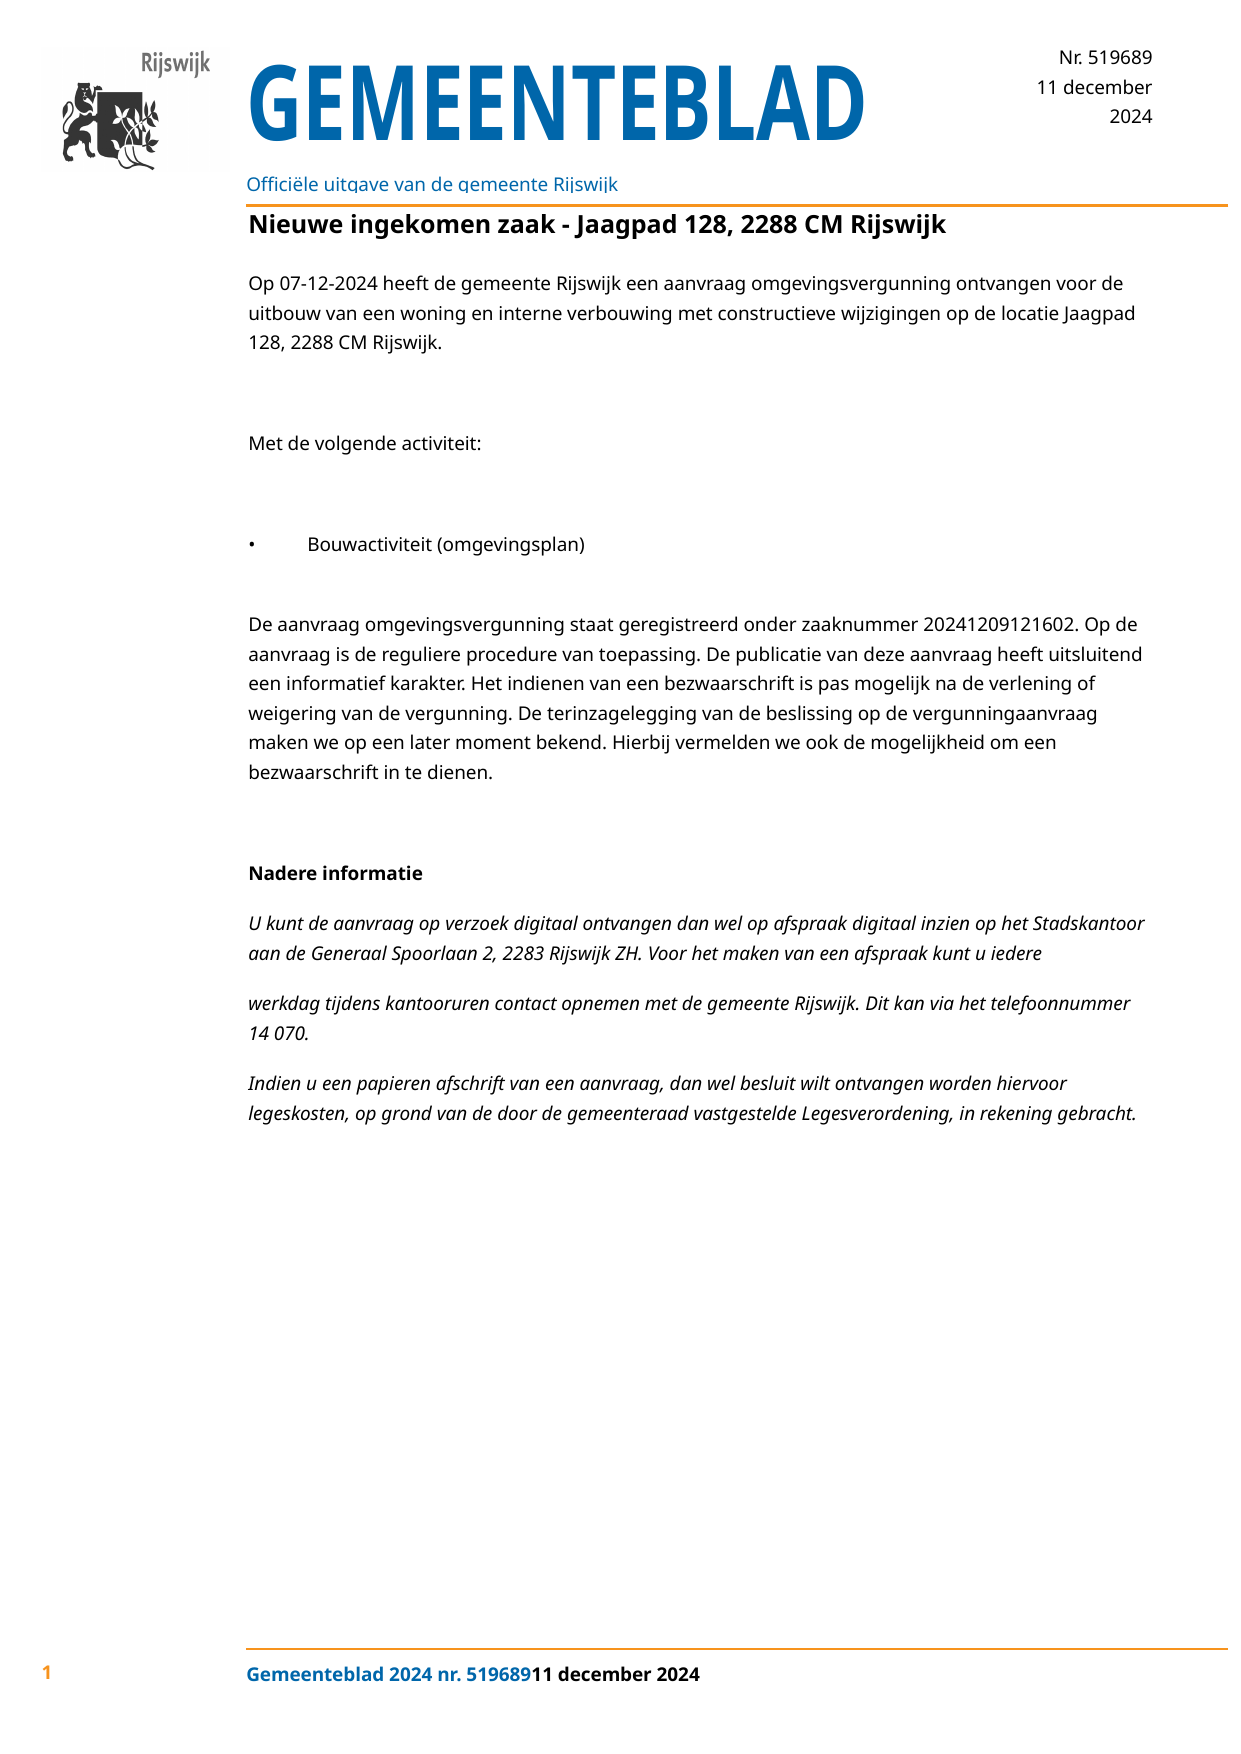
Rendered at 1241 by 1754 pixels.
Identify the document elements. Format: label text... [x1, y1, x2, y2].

text De aanvraag omgevingsvergunning staat geregistreerd onder zaaknummer 20241209121602. Op de aanvraag is de reguliere procedure van toepassing. De publicatie van deze aanvraag heeft uitsluitend een informatief karakter. Het indienen van een bezwaarschrift is pas mogelijk na de verlening of weigering van de vergunning. De terinzagelegging van de beslissing op de vergunningaanvraag maken we op een later moment bekend. Hierbij vermelden we ook de mogelijkheid om een bezwaarschrift in te dienen. [248, 611, 1152, 785]
text Nadere informatie [248, 860, 1152, 886]
text Met de volgende activiteit: [248, 430, 1152, 456]
text Op 07-12-2024 heeft de gemeente Rijswijk een aanvraag omgevingsvergunning ontvangen voor de uitbouw van een woning en interne verbouwing met constructieve wijzigingen op de locatie Jaagpad 128, 2288 CM Rijswijk. [248, 270, 1152, 355]
list Bouwactiviteit (omgevingsplan) [248, 531, 1152, 557]
text U kunt de aanvraag op verzoek digitaal ontvangen dan wel op afspraak digitaal inzien op het Stadskantoor aan de Generaal Spoorlaan 2, 2283 Rijswijk ZH. Voor het maken van een afspraak kunt u iedere [248, 910, 1152, 966]
text Indien u een papieren afschrift van een aanvraag, dan wel besluit wilt ontvangen worden hiervoor legeskosten, op grond van de door de gemeenteraad vastgestelde Legesverordening, in rekening gebracht. [248, 1070, 1152, 1126]
text werkdag tijdens kantooruren contact opnemen met de gemeente Rijswijk. Dit kan via het telefoonnummer 14 070. [248, 990, 1152, 1046]
picture [41, 47, 231, 172]
text Nieuwe ingekomen zaak - Jaagpad 128, 2288 CM Rijswijk [248, 207, 1152, 241]
